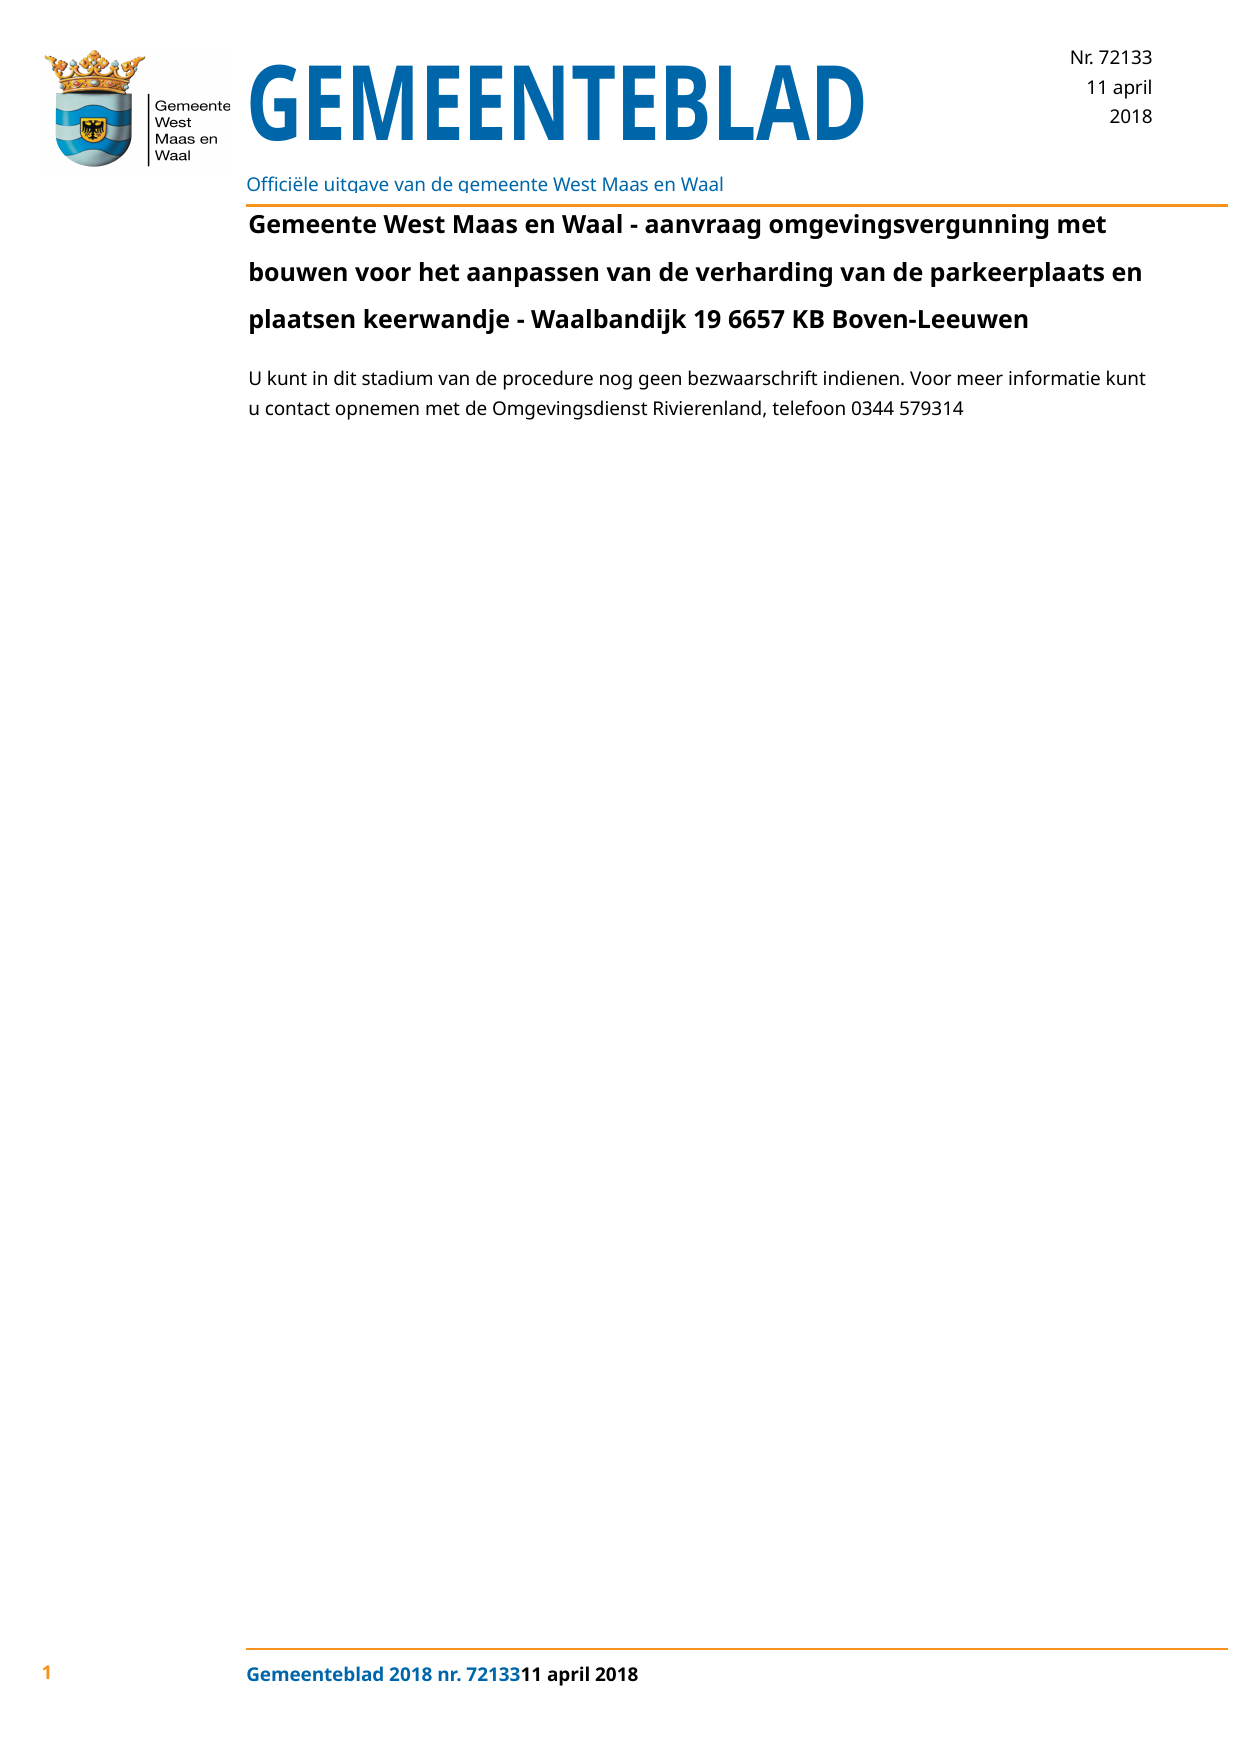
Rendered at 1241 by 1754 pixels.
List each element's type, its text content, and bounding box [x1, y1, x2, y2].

picture [41, 47, 231, 172]
text U kunt in dit stadium van de procedure nog geen bezwaarschrift indienen. Voor meer informatie kunt u contact opnemen met de Omgevingsdienst Rivierenland, telefoon 0344 579314 [248, 366, 1152, 421]
text Gemeente West Maas en Waal - aanvraag omgevingsvergunning met bouwen voor het aanpassen van de verharding van de parkeerplaats en plaatsen keerwandje - Waalbandijk 19 6657 KB Boven-Leeuwen [248, 207, 1152, 336]
